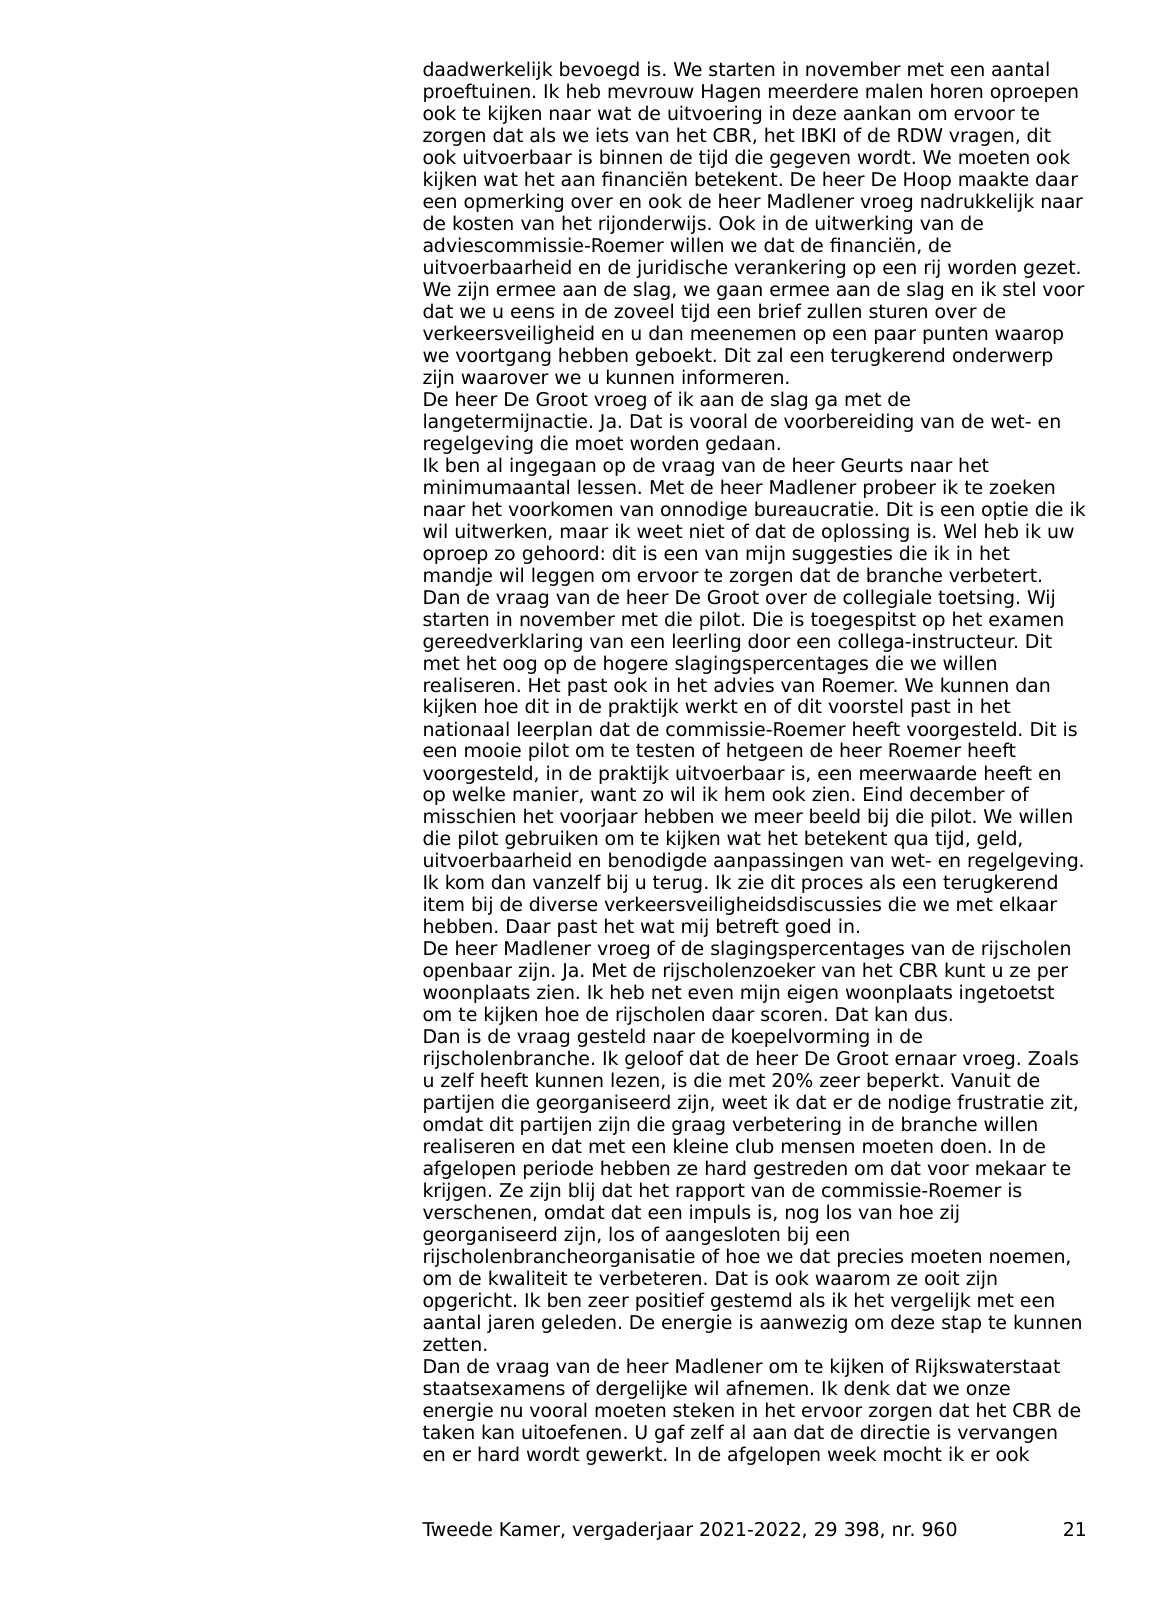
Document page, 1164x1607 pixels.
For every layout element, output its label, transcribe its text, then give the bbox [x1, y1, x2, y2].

text De heer Madlener vroeg of de slagingspercentages van de rijscholen openbaar zijn. Ja. Met de rijscholenzoeker van het CBR kunt u ze per woonplaats zien. Ik heb net even mijn eigen woonplaats ingetoetst om te kijken hoe de rijscholen daar scoren. Dat kan dus. [422, 938, 1087, 1026]
text Dan de vraag van de heer Madlener om te kijken of Rijkswaterstaat staatsexamens of dergelijke wil afnemen. Ik denk dat we onze energie nu vooral moeten steken in het ervoor zorgen dat het CBR de taken kan uitoefenen. U gaf zelf al aan dat de directie is vervangen en er hard wordt gewerkt. In de afgelopen week mocht ik er ook [422, 1356, 1087, 1466]
text daadwerkelijk bevoegd is. We starten in november met een aantal proeftuinen. Ik heb mevrouw Hagen meerdere malen horen oproepen ook te kijken naar wat de uitvoering in deze aankan om ervoor te zorgen dat als we iets van het CBR, het IBKI of de RDW vragen, dit ook uitvoerbaar is binnen de tijd die gegeven wordt. We moeten ook kijken wat het aan financiën betekent. De heer De Hoop maakte daar een opmerking over en ook de heer Madlener vroeg nadrukkelijk naar de kosten van het rijonderwijs. Ook in de uitwerking van de adviescommissie-Roemer willen we dat de financiën, de uitvoerbaarheid en de juridische verankering op een rij worden gezet. We zijn ermee aan de slag, we gaan ermee aan de slag en ik stel voor dat we u eens in de zoveel tijd een brief zullen sturen over de verkeersveiligheid en u dan meenemen op een paar punten waarop we voortgang hebben geboekt. Dit zal een terugkerend onderwerp zijn waarover we u kunnen informeren. [422, 59, 1087, 389]
text Dan de vraag van de heer De Groot over de collegiale toetsing. Wij starten in november met die pilot. Die is toegespitst op het examen gereedverklaring van een leerling door een collega-instructeur. Dit met het oog op de hogere slagingspercentages die we willen realiseren. Het past ook in het advies van Roemer. We kunnen dan kijken hoe dit in de praktijk werkt en of dit voorstel past in het nationaal leerplan dat de commissie-Roemer heeft voorgesteld. Dit is een mooie pilot om te testen of hetgeen de heer Roemer heeft voorgesteld, in de praktijk uitvoerbaar is, een meerwaarde heeft en op welke manier, want zo wil ik hem ook zien. Eind december of misschien het voorjaar hebben we meer beeld bij die pilot. We willen die pilot gebruiken om te kijken wat het betekent qua tijd, geld, uitvoerbaarheid en benodigde aanpassingen van wet- en regelgeving. Ik kom dan vanzelf bij u terug. Ik zie dit proces als een terugkerend item bij de diverse verkeersveiligheidsdiscussies die we met elkaar hebben. Daar past het wat mij betreft goed in. [422, 587, 1087, 938]
text Dan is de vraag gesteld naar de koepelvorming in de rijscholenbranche. Ik geloof dat de heer De Groot ernaar vroeg. Zoals u zelf heeft kunnen lezen, is die met 20% zeer beperkt. Vanuit de partijen die georganiseerd zijn, weet ik dat er de nodige frustratie zit, omdat dit partijen zijn die graag verbetering in de branche willen realiseren en dat met een kleine club mensen moeten doen. In de afgelopen periode hebben ze hard gestreden om dat voor mekaar te krijgen. Ze zijn blij dat het rapport van de commissie-Roemer is verschenen, omdat dat een impuls is, nog los van hoe zij georganiseerd zijn, los of aangesloten bij een rijscholenbrancheorganisatie of hoe we dat precies moeten noemen, om de kwaliteit te verbeteren. Dat is ook waarom ze ooit zijn opgericht. Ik ben zeer positief gestemd als ik het vergelijk met een aantal jaren geleden. De energie is aanwezig om deze stap te kunnen zetten. [422, 1026, 1087, 1356]
text Ik ben al ingegaan op de vraag van de heer Geurts naar het minimumaantal lessen. Met de heer Madlener probeer ik te zoeken naar het voorkomen van onnodige bureaucratie. Dit is een optie die ik wil uitwerken, maar ik weet niet of dat de oplossing is. Wel heb ik uw oproep zo gehoord: dit is een van mijn suggesties die ik in het mandje wil leggen om ervoor te zorgen dat de branche verbetert. [422, 455, 1087, 587]
text De heer De Groot vroeg of ik aan de slag ga met de langetermijnactie. Ja. Dat is vooral de voorbereiding van de wet- en regelgeving die moet worden gedaan. [422, 389, 1087, 455]
